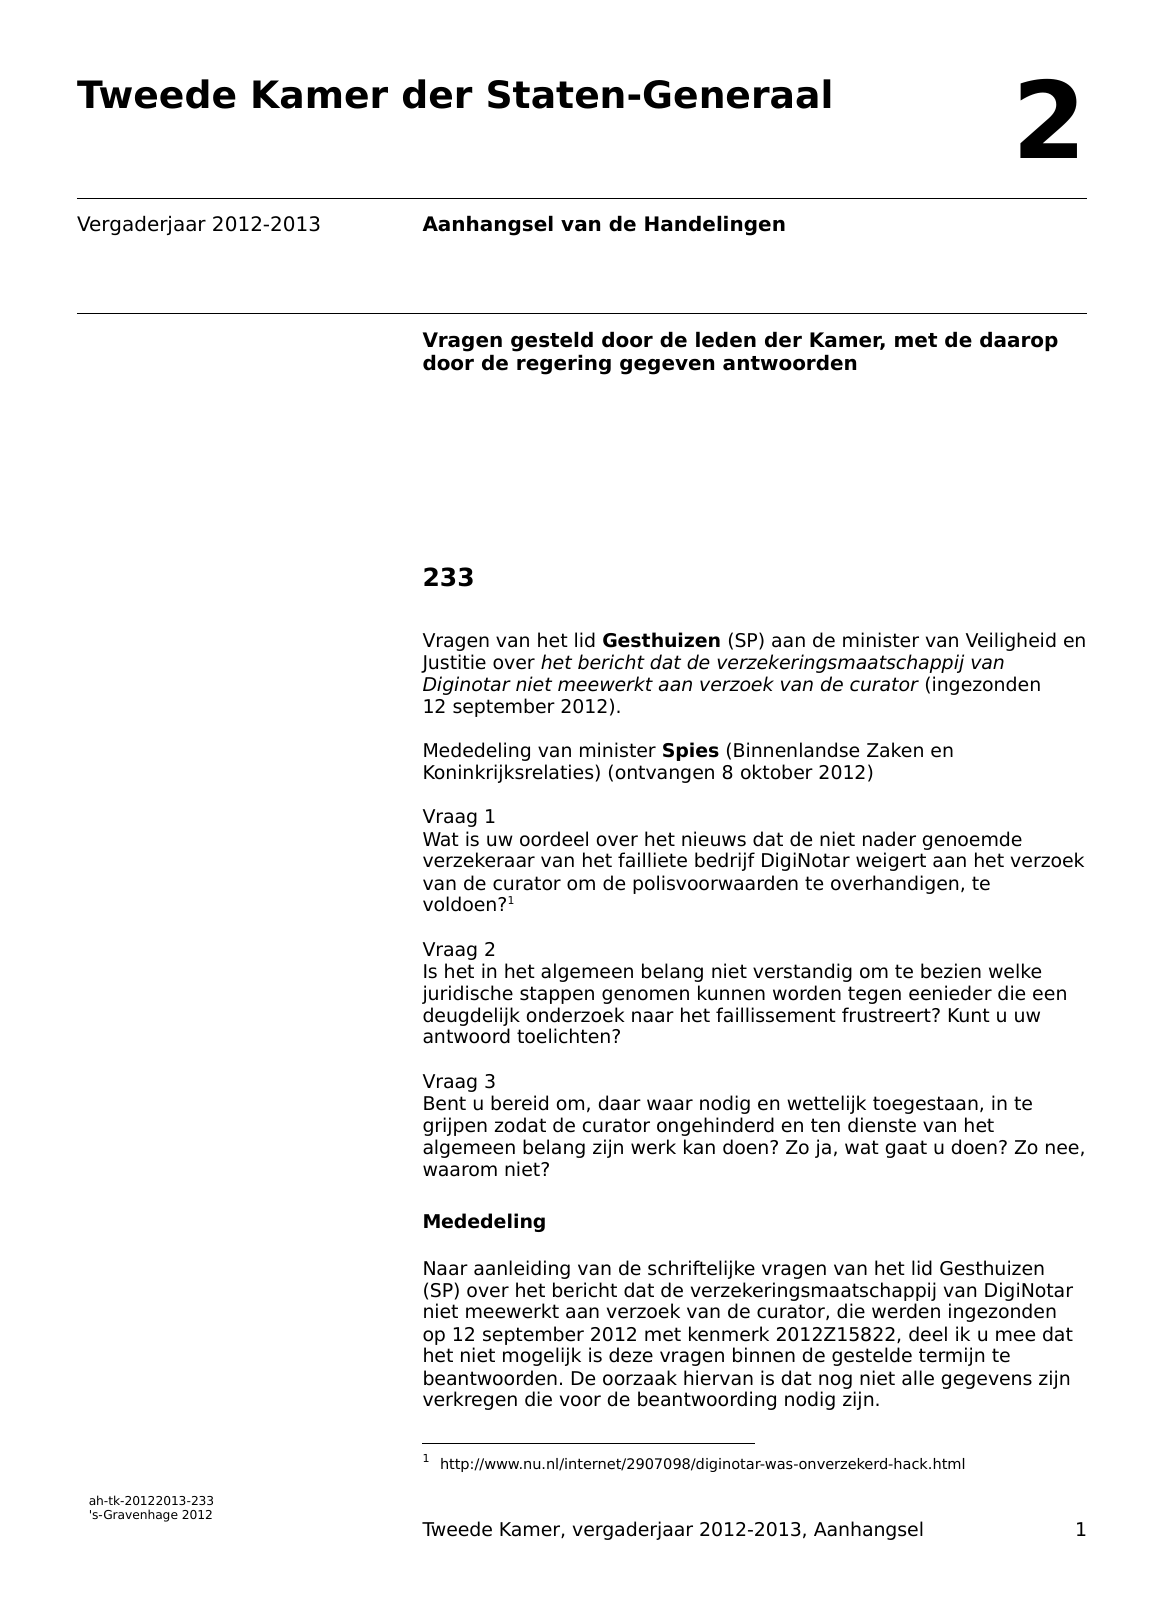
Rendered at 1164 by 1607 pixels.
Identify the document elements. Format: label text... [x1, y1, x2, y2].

text Is het in het algemeen belang niet verstandig om te bezien welke juridische stappen genomen kunnen worden tegen eenieder die een deugdelijk onderzoek naar het faillissement frustreert? Kunt u uw antwoord toelichten? [422, 961, 1087, 1048]
table_cell Aanhangsel van de Handelingen [422, 199, 1087, 313]
table_header Tweede Kamer der Staten-Generaal [77, 59, 886, 198]
table_header 2 [886, 59, 1087, 198]
text Vragen van het lid Gesthuizen (SP) aan de minister van Veiligheid en Justitie over het bericht dat de verzekeringsmaatschappij van Diginotar niet meewerkt aan verzoek van de curator (ingezonden 12 september 2012). [422, 630, 1087, 718]
subtitle Mededeling [422, 1211, 1087, 1232]
text Naar aanleiding van de schriftelijke vragen van het lid Gesthuizen (SP) over het bericht dat de verzekeringsmaatschappij van DigiNotar niet meewerkt aan verzoek van de curator, die werden ingezonden op 12 september 2012 met kenmerk 2012Z15822, deel ik u mee dat het niet mogelijk is deze vragen binnen de gestelde termijn te beantwoorden. De oorzaak hiervan is dat nog niet alle gegevens zijn verkregen die voor de beantwoording nodig zijn. [422, 1257, 1087, 1411]
table_cell [77, 314, 422, 375]
text Vraag 3 [422, 1071, 1087, 1093]
text Vraag 1 [422, 806, 1087, 828]
text Mededeling van minister Spies (Binnenlandse Zaken en Koninkrijksrelaties) (ontvangen 8 oktober 2012) [422, 740, 1087, 784]
text 's-Gravenhage 2012 [88, 1508, 323, 1522]
text Wat is uw oordeel over het nieuws dat de niet nader genoemde verzekeraar van het failliete bedrijf DigiNotar weigert aan het verzoek van de curator om de polisvoorwaarden te overhandigen, te voldoen? [422, 828, 1087, 916]
table_cell Vragen gesteld door de leden der Kamer, met de daarop door de regering gegeven antwoorden [422, 314, 1087, 375]
text Bent u bereid om, daar waar nodig en wettelijk toegestaan, in te grijpen zodat de curator ongehinderd en ten dienste van het algemeen belang zijn werk kan doen? Zo ja, wat gaat u doen? Zo nee, waarom niet? [422, 1093, 1087, 1181]
text ah-tk-20122013-233 [88, 1494, 323, 1508]
text 233 [422, 563, 1087, 592]
text http://www.nu.nl/internet/2907098/diginotar-was-onverzekerd-hack.html [422, 1452, 1087, 1474]
text Vraag 2 [422, 938, 1087, 961]
table_cell Vergaderjaar 2012-2013 [77, 199, 422, 313]
